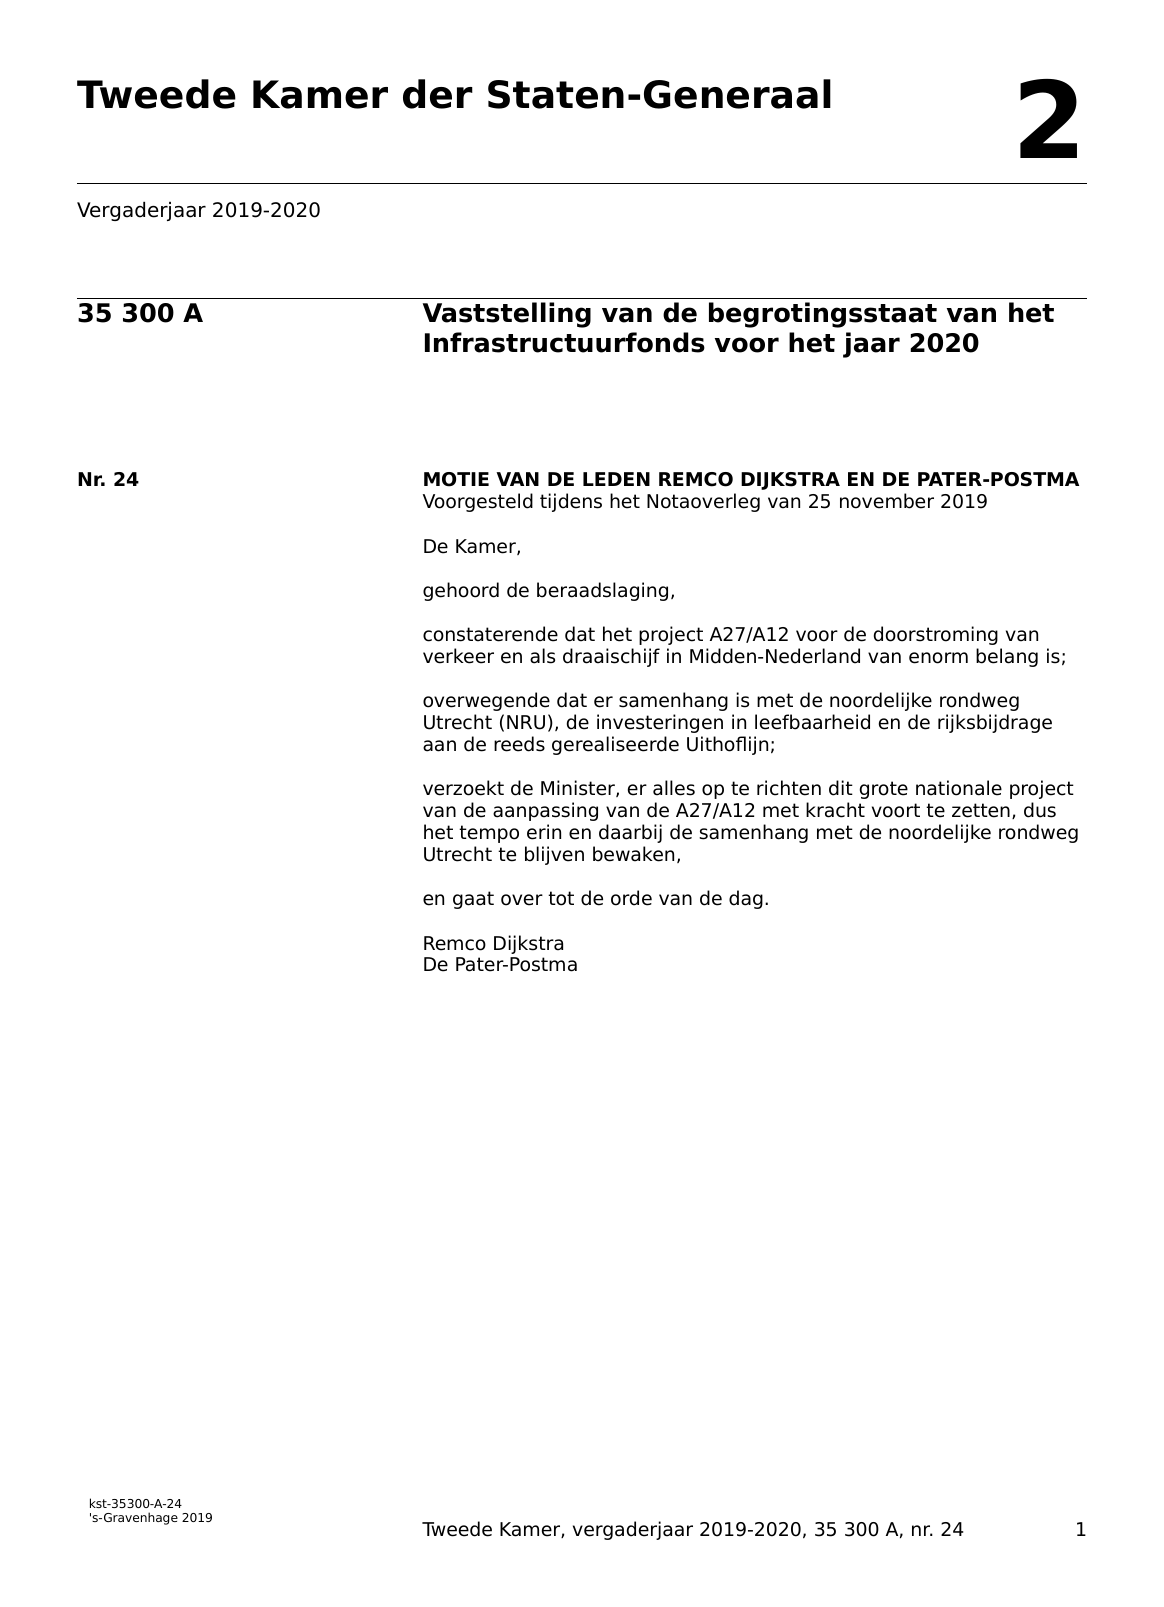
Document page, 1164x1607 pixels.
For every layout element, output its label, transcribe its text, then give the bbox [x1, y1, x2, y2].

text Remco Dijkstra [422, 932, 1087, 954]
subtitle 35 300 A Vaststelling van de begrotingsstaat van het Infrastructuurfonds voor het jaar 2020 [77, 299, 1087, 358]
text De Kamer, [422, 536, 1087, 557]
text De Pater-Postma [422, 954, 1087, 976]
text gehoord de beraadslaging, [422, 580, 1087, 602]
subtitle Nr. 24 MOTIE VAN DE LEDEN REMCO DIJKSTRA EN DE PATER-POSTMA [77, 469, 1087, 491]
text Voorgesteld tijdens het Notaoverleg van 25 november 2019 [422, 491, 1087, 513]
text 's-Gravenhage 2019 [88, 1511, 323, 1525]
table_header Tweede Kamer der Staten-Generaal [77, 59, 886, 183]
table_header 2 [886, 59, 1087, 183]
text overwegende dat er samenhang is met de noordelijke rondweg Utrecht (NRU), de investeringen in leefbaarheid en de rijksbijdrage aan de reeds gerealiseerde Uithoflijn; [422, 690, 1087, 756]
table_cell Vergaderjaar 2019-2020 [77, 184, 1087, 298]
text en gaat over tot de orde van de dag. [422, 888, 1087, 910]
text kst-35300-A-24 [88, 1497, 323, 1511]
text constaterende dat het project A27/A12 voor de doorstroming van verkeer en als draaischijf in Midden-Nederland van enorm belang is; [422, 624, 1087, 668]
text verzoekt de Minister, er alles op te richten dit grote nationale project van de aanpassing van de A27/A12 met kracht voort te zetten, dus het tempo erin en daarbij de samenhang met de noordelijke rondweg Utrecht te blijven bewaken, [422, 778, 1087, 866]
